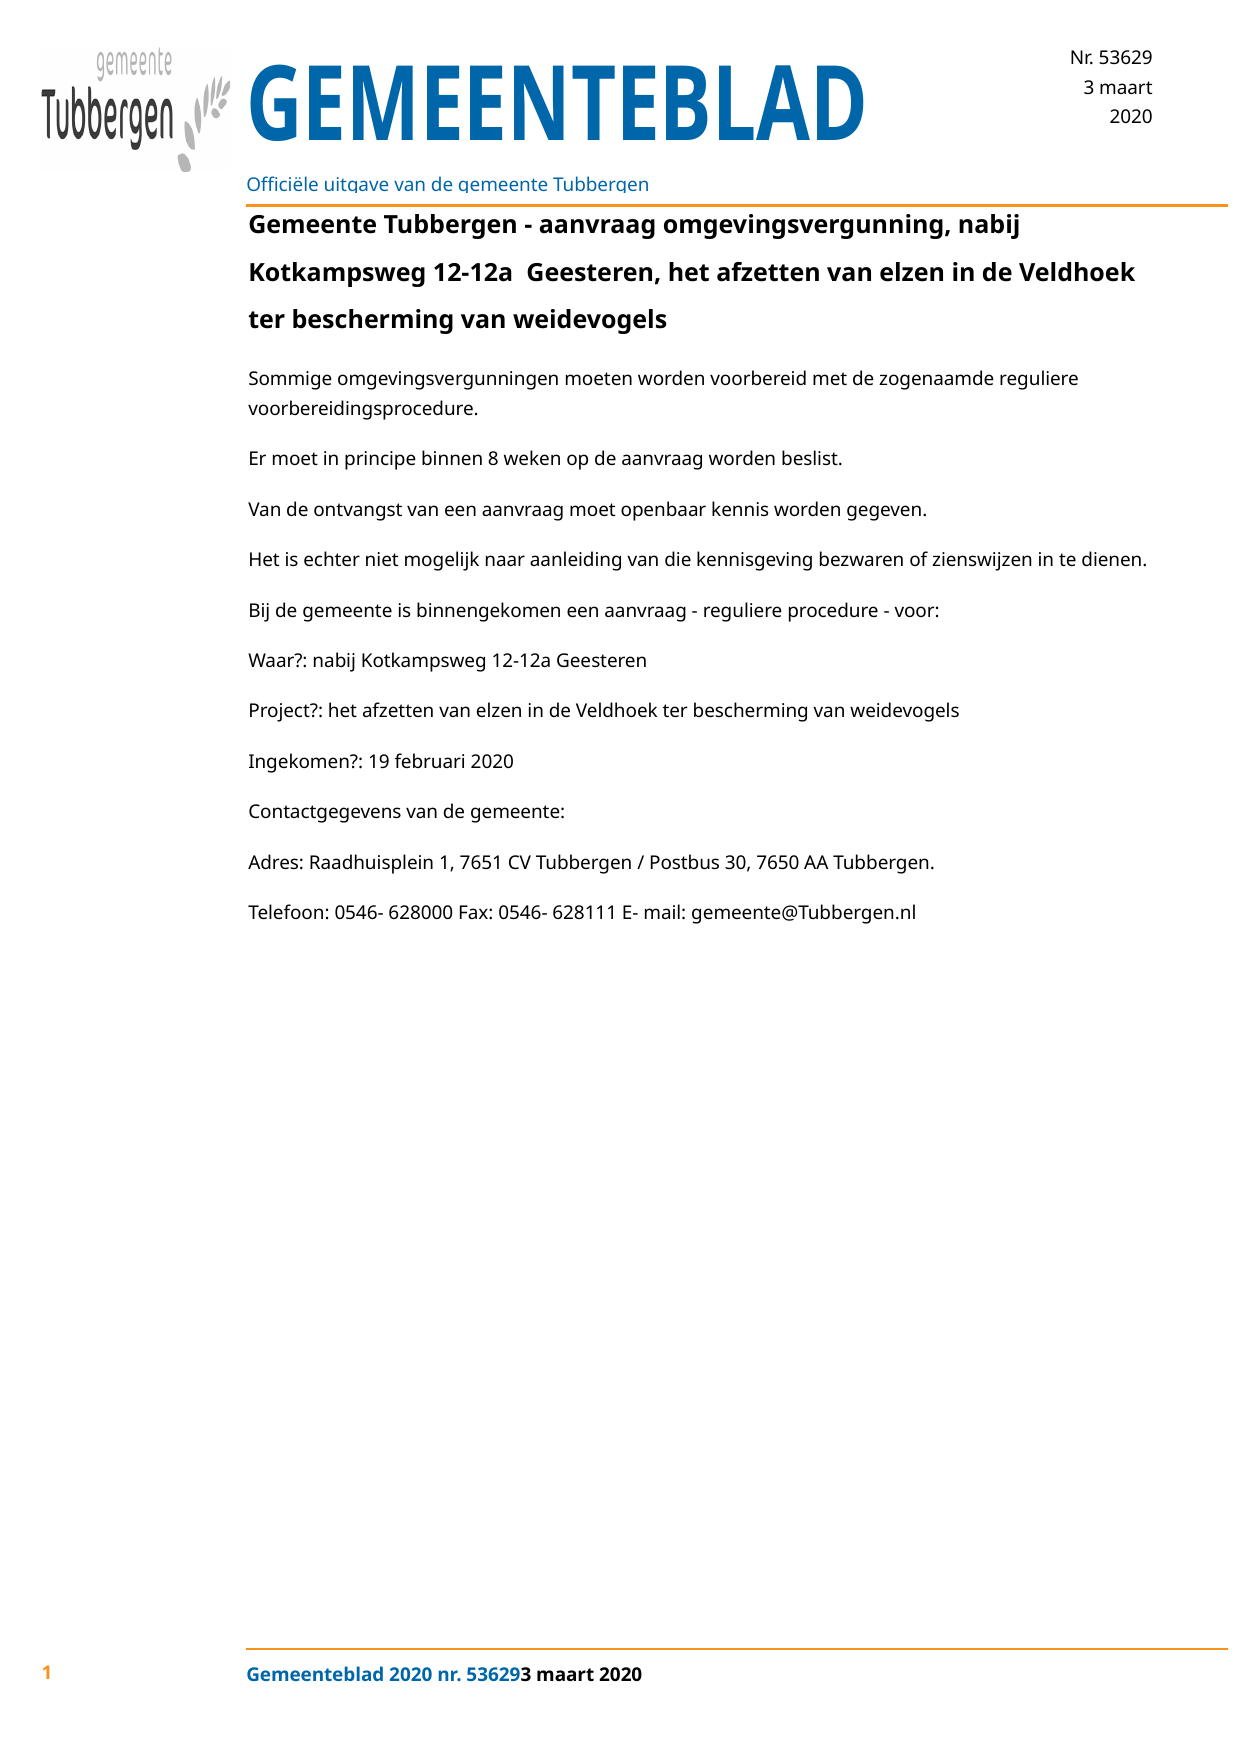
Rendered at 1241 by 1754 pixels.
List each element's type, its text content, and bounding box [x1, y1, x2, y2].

text Waar?: nabij Kotkampsweg 12-12a Geesteren [248, 647, 1152, 673]
text Adres: Raadhuisplein 1, 7651 CV Tubbergen / Postbus 30, 7650 AA Tubbergen. [248, 849, 1152, 874]
text Sommige omgevingsvergunningen moeten worden voorbereid met de zogenaamde reguliere voorbereidingsprocedure. [248, 366, 1152, 421]
text Het is echter niet mogelijk naar aanleiding van die kennisgeving bezwaren of zienswijzen in te dienen. [248, 546, 1152, 572]
text Project?: het afzetten van elzen in de Veldhoek ter bescherming van weidevogels [248, 698, 1152, 723]
text Gemeente Tubbergen - aanvraag omgevingsvergunning, nabij Kotkampsweg 12-12a Geesteren, het afzetten van elzen in de Veldhoek ter bescherming van weidevogels [248, 207, 1152, 336]
text Van de ontvangst van een aanvraag moet openbaar kennis worden gegeven. [248, 496, 1152, 522]
text Contactgegevens van de gemeente: [248, 798, 1152, 824]
text Ingekomen?: 19 februari 2020 [248, 748, 1152, 774]
text Telefoon: 0546- 628000 Fax: 0546- 628111 E- mail: gemeente@Tubbergen.nl [248, 899, 1152, 925]
text Er moet in principe binnen 8 weken op de aanvraag worden beslist. [248, 446, 1152, 471]
text Bij de gemeente is binnengekomen een aanvraag - reguliere procedure - voor: [248, 597, 1152, 622]
picture [41, 47, 231, 172]
